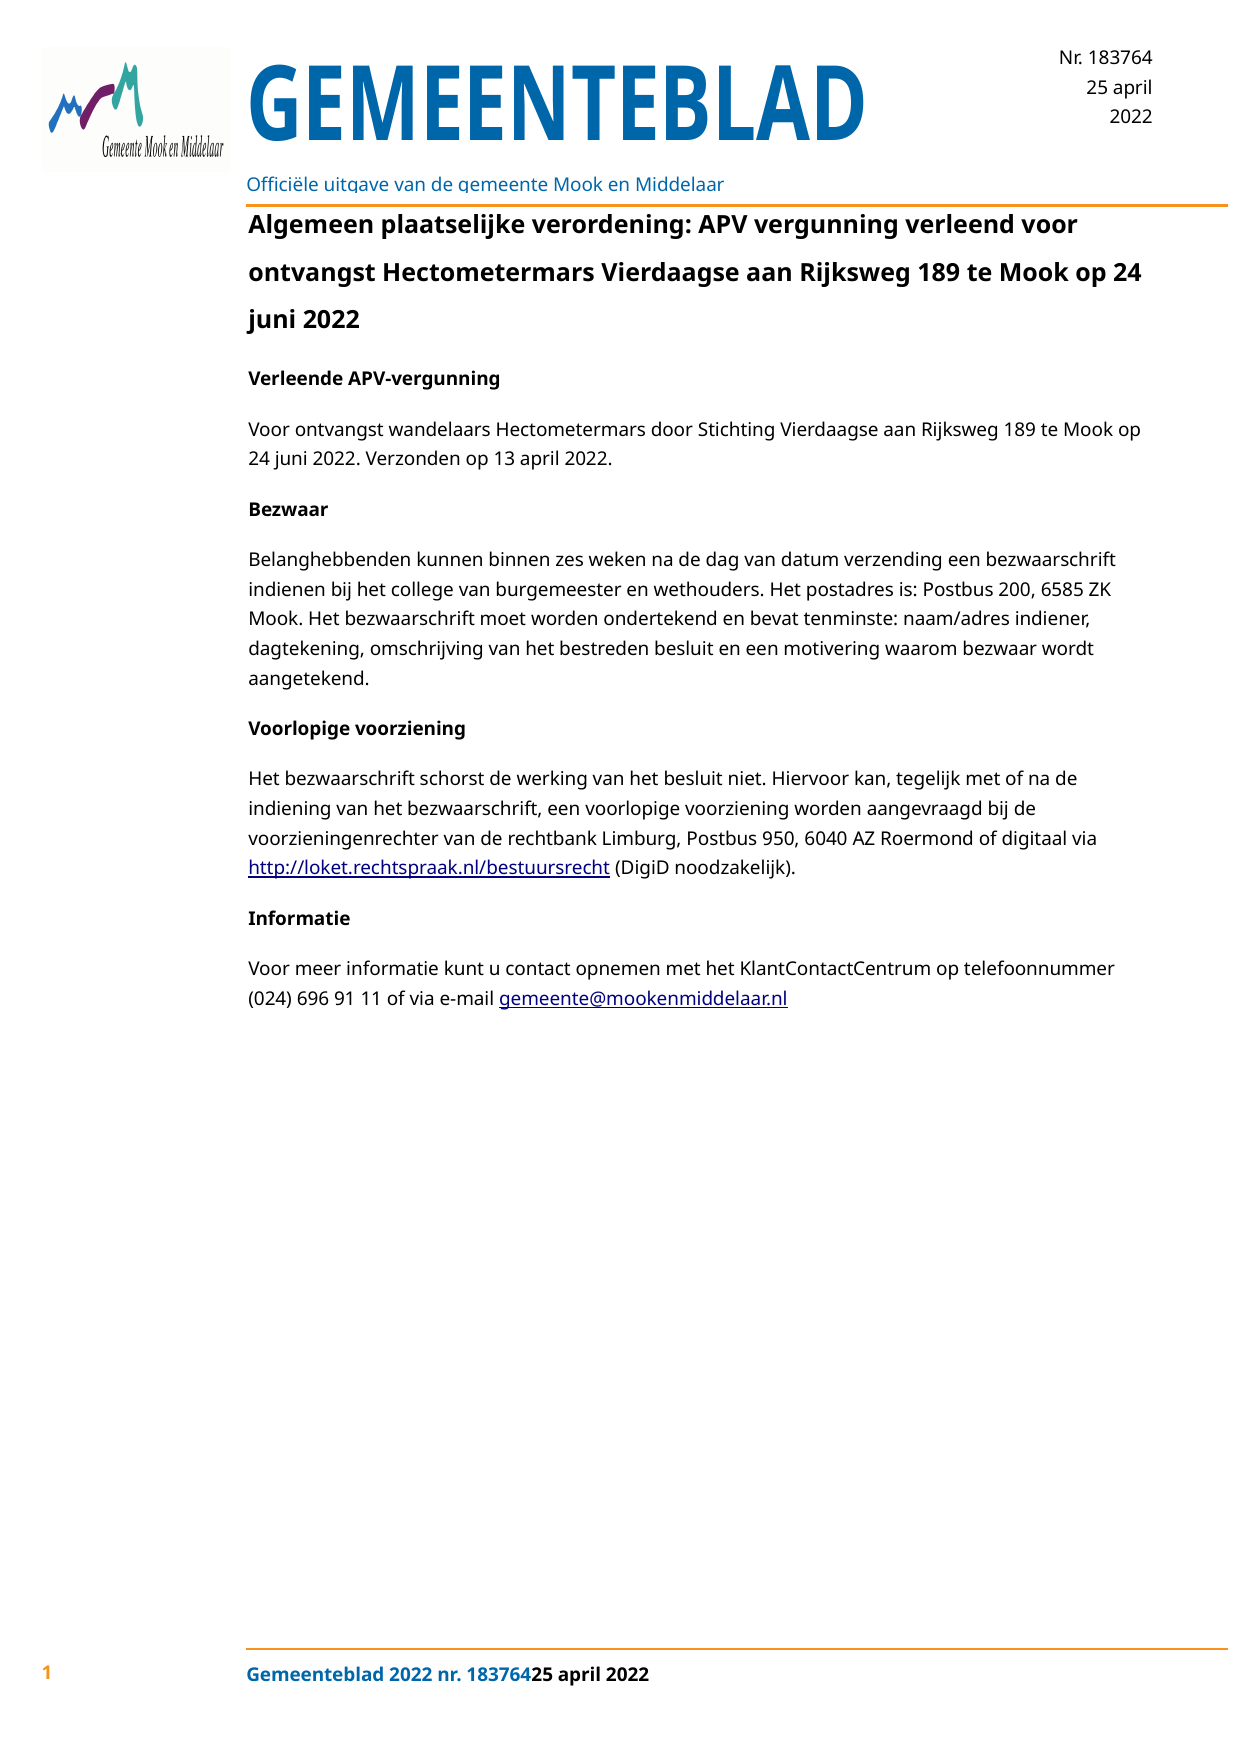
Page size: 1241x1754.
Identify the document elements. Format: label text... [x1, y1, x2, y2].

text Verleende APV-vergunning [248, 366, 1152, 391]
text Informatie [248, 905, 1152, 930]
text Voor meer informatie kunt u contact opnemen met het KlantContactCentrum op telefoonnummer (024) 696 91 11 of via e-mail gemeente@mookenmiddelaar.nl [248, 955, 1152, 1010]
text Algemeen plaatselijke verordening: APV vergunning verleend voor ontvangst Hectometermars Vierdaagse aan Rijksweg 189 te Mook op 24 juni 2022 [248, 207, 1152, 336]
text Belanghebbenden kunnen binnen zes weken na de dag van datum verzending een bezwaarschrift indienen bij het college van burgemeester en wethouders. Het postadres is: Postbus 200, 6585 ZK Mook. Het bezwaarschrift moet worden ondertekend en bevat tenminste: naam/adres indiener, dagtekening, omschrijving van het bestreden besluit en een motivering waarom bezwaar wordt aangetekend. [248, 546, 1152, 690]
text Voorlopige voorziening [248, 715, 1152, 741]
text Het bezwaarschrift schorst de werking van het besluit niet. Hiervoor kan, tegelijk met of na de indiening van het bezwaarschrift, een voorlopige voorziening worden aangevraagd bij de voorzieningenrechter van de rechtbank Limburg, Postbus 950, 6040 AZ Roermond of digitaal via http://loket.rechtspraak.nl/bestuursrecht (DigiD noodzakelijk). [248, 766, 1152, 880]
text Voor ontvangst wandelaars Hectometermars door Stichting Vierdaagse aan Rijksweg 189 te Mook op 24 juni 2022. Verzonden op 13 april 2022. [248, 416, 1152, 471]
picture [41, 47, 231, 172]
text Bezwaar [248, 496, 1152, 522]
